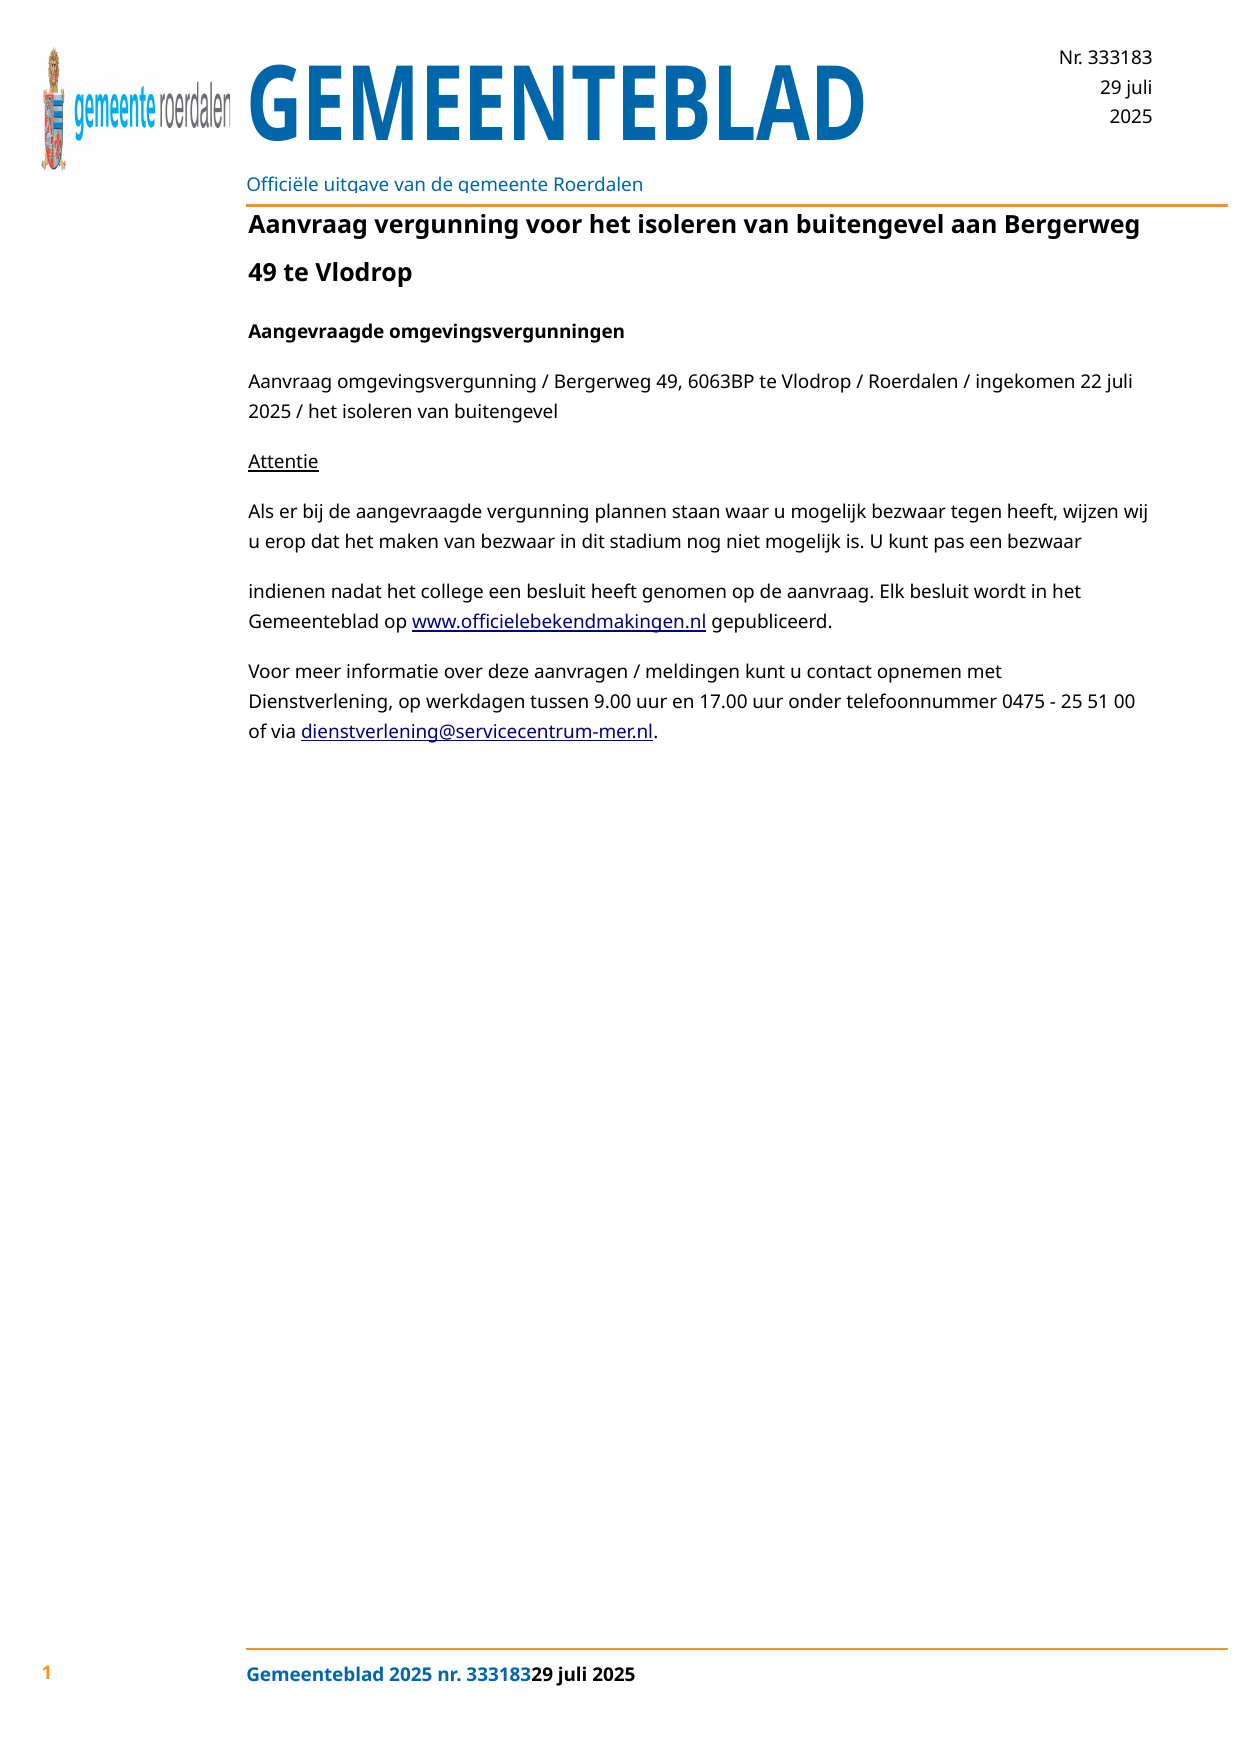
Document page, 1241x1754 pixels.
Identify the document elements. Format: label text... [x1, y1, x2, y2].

text Voor meer informatie over deze aanvragen / meldingen kunt u contact opnemen met Dienstverlening, op werkdagen tussen 9.00 uur en 17.00 uur onder telefoonnummer 0475 - 25 51 00 of via dienstverlening@servicecentrum-mer.nl. [248, 659, 1152, 744]
picture [41, 47, 231, 172]
text Aangevraagde omgevingsvergunningen [248, 318, 1152, 344]
text indienen nadat het college een besluit heeft genomen op de aanvraag. Elk besluit wordt in het Gemeenteblad op www.officielebekendmakingen.nl gepubliceerd. [248, 579, 1152, 634]
text Attentie [248, 448, 1152, 474]
text Aanvraag vergunning voor het isoleren van buitengevel aan Bergerweg 49 te Vlodrop [248, 207, 1152, 288]
text Als er bij de aangevraagde vergunning plannen staan waar u mogelijk bezwaar tegen heeft, wijzen wij u erop dat het maken van bezwaar in dit stadium nog niet mogelijk is. U kunt pas een bezwaar [248, 499, 1152, 554]
text Aanvraag omgevingsvergunning / Bergerweg 49, 6063BP te Vlodrop / Roerdalen / ingekomen 22 juli 2025 / het isoleren van buitengevel [248, 368, 1152, 424]
